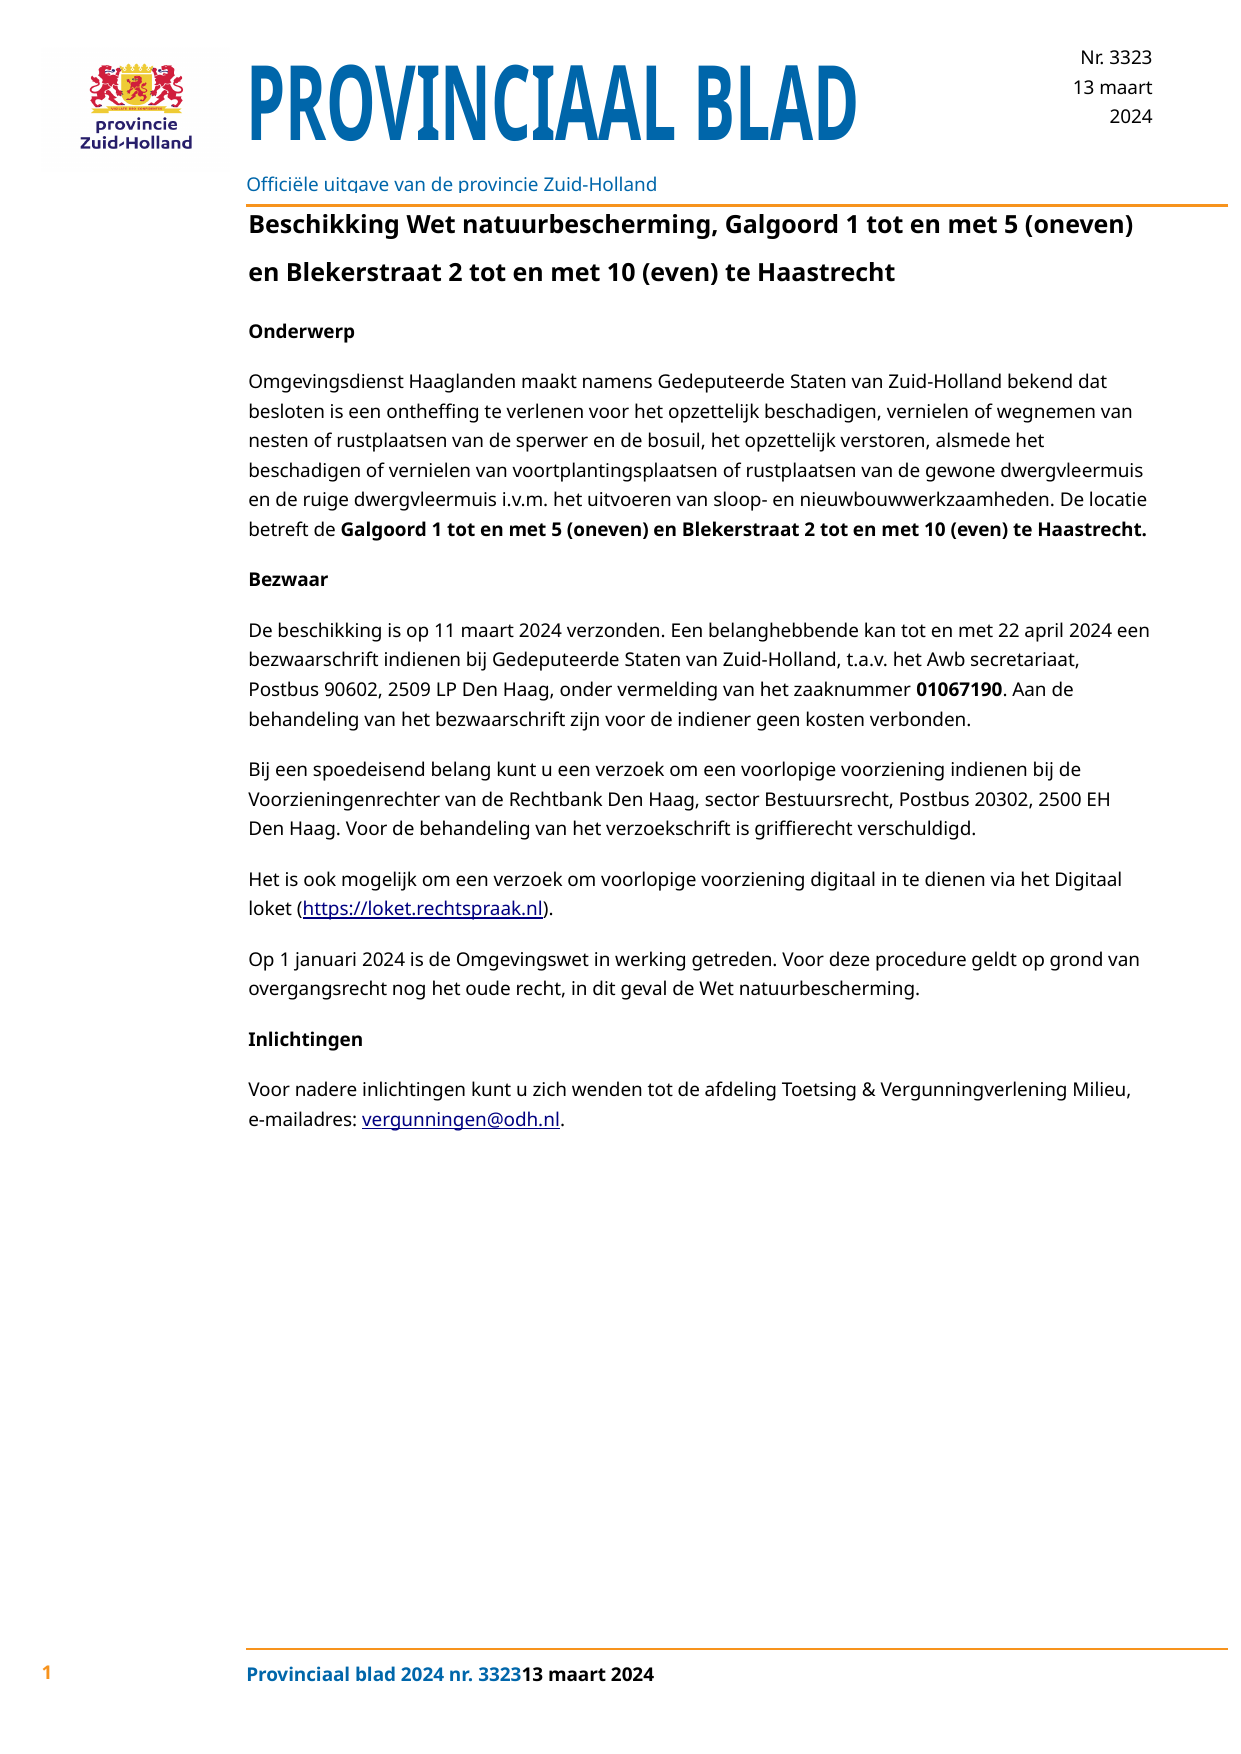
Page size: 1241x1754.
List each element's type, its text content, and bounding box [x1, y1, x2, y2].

text Onderwerp [248, 318, 1152, 344]
text Omgevingsdienst Haaglanden maakt namens Gedeputeerde Staten van Zuid-Holland bekend dat besloten is een ontheffing te verlenen voor het opzettelijk beschadigen, vernielen of wegnemen van nesten of rustplaatsen van de sperwer en de bosuil, het opzettelijk verstoren, alsmede het beschadigen of vernielen van voortplantingsplaatsen of rustplaatsen van de gewone dwergvleermuis en de ruige dwergvleermuis i.v.m. het uitvoeren van sloop- en nieuwbouwwerkzaamheden. De locatie betreft de Galgoord 1 tot en met 5 (oneven) en Blekerstraat 2 tot en met 10 (even) te Haastrecht. [248, 368, 1152, 542]
text Voor nadere inlichtingen kunt u zich wenden tot de afdeling Toetsing & Vergunningverlening Milieu, e-mailadres: vergunningen@odh.nl. [248, 1076, 1152, 1132]
text Op 1 januari 2024 is de Omgevingswet in werking getreden. Voor deze procedure geldt op grond van overgangsrecht nog het oude recht, in dit geval de Wet natuurbescherming. [248, 946, 1152, 1001]
text Beschikking Wet natuurbescherming, Galgoord 1 tot en met 5 (oneven) en Blekerstraat 2 tot en met 10 (even) te Haastrecht [248, 207, 1152, 288]
picture [41, 47, 231, 172]
text De beschikking is op 11 maart 2024 verzonden. Een belanghebbende kan tot en met 22 april 2024 een bezwaarschrift indienen bij Gedeputeerde Staten van Zuid-Holland, t.a.v. het Awb secretariaat, Postbus 90602, 2509 LP Den Haag, onder vermelding van het zaaknummer 01067190. Aan de behandeling van het bezwaarschrift zijn voor de indiener geen kosten verbonden. [248, 617, 1152, 732]
text Het is ook mogelijk om een verzoek om voorlopige voorziening digitaal in te dienen via het Digitaal loket (https://loket.rechtspraak.nl). [248, 866, 1152, 921]
text Bezwaar [248, 567, 1152, 592]
text Inlichtingen [248, 1026, 1152, 1052]
text Bij een spoedeisend belang kunt u een verzoek om een voorlopige voorziening indienen bij de Voorzieningenrechter van de Rechtbank Den Haag, sector Bestuursrecht, Postbus 20302, 2500 EH Den Haag. Voor de behandeling van het verzoekschrift is griffierecht verschuldigd. [248, 756, 1152, 841]
